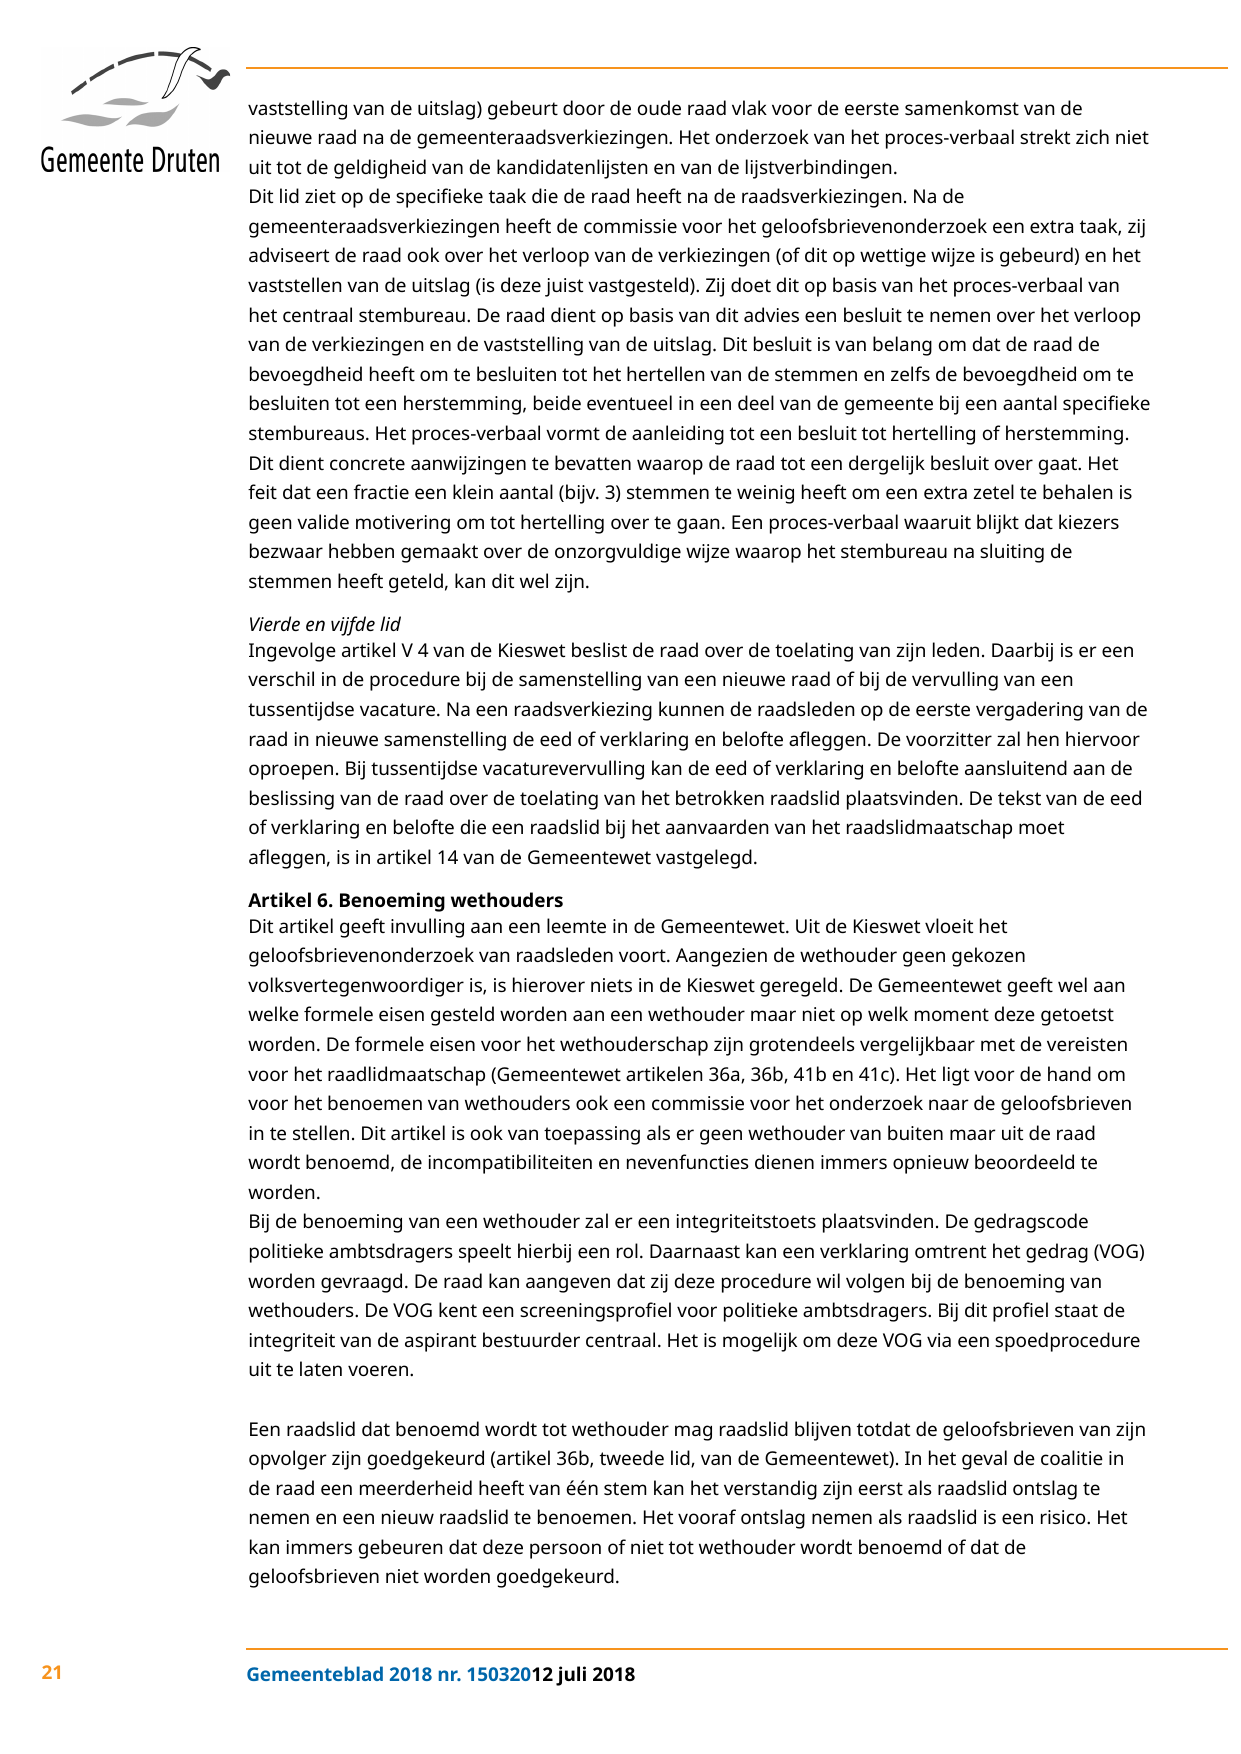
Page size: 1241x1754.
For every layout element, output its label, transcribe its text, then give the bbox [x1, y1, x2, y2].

text vaststelling van de uitslag) gebeurt door de oude raad vlak voor de eerste samenkomst van de nieuwe raad na de gemeenteraadsverkiezingen. Het onderzoek van het proces-verbaal strekt zich niet uit tot de geldigheid van de kandidatenlijsten en van de lijstverbindingen. [248, 95, 1152, 180]
text Dit lid ziet op de specifieke taak die de raad heeft na de raadsverkiezingen. Na de gemeenteraadsverkiezingen heeft de commissie voor het geloofsbrievenonderzoek een extra taak, zij adviseert de raad ook over het verloop van de verkiezingen (of dit op wettige wijze is gebeurd) en het vaststellen van de uitslag (is deze juist vastgesteld). Zij doet dit op basis van het proces-verbaal van het centraal stembureau. De raad dient op basis van dit advies een besluit te nemen over het verloop van de verkiezingen en de vaststelling van de uitslag. Dit besluit is van belang om dat de raad de bevoegdheid heeft om te besluiten tot het hertellen van de stemmen en zelfs de bevoegdheid om te besluiten tot een herstemming, beide eventueel in een deel van de gemeente bij een aantal specifieke stembureaus. Het proces-verbaal vormt de aanleiding tot een besluit tot hertelling of herstemming. Dit dient concrete aanwijzingen te bevatten waarop de raad tot een dergelijk besluit over gaat. Het feit dat een fractie een klein aantal (bijv. 3) stemmen te weinig heeft om een extra zetel te behalen is geen valide motivering om tot hertelling over te gaan. Een proces-verbaal waaruit blijkt dat kiezers bezwaar hebben gemaakt over de onzorgvuldige wijze waarop het stembureau na sluiting de stemmen heeft geteld, kan dit wel zijn. [248, 183, 1152, 594]
text Bij de benoeming van een wethouder zal er een integriteitstoets plaatsvinden. De gedragscode politieke ambtsdragers speelt hierbij een rol. Daarnaast kan een verklaring omtrent het gedrag (VOG) worden gevraagd. De raad kan aangeven dat zij deze procedure wil volgen bij de benoeming van wethouders. De VOG kent een screeningsprofiel voor politieke ambtsdragers. Bij dit profiel staat de integriteit van de aspirant bestuurder centraal. Het is mogelijk om deze VOG via een spoedprocedure uit te laten voeren. [248, 1209, 1152, 1382]
text Dit artikel geeft invulling aan een leemte in de Gemeentewet. Uit de Kieswet vloeit het geloofsbrievenonderzoek van raadsleden voort. Aangezien de wethouder geen gekozen volksvertegenwoordiger is, is hierover niets in de Kieswet geregeld. De Gemeentewet geeft wel aan welke formele eisen gesteld worden aan een wethouder maar niet op welk moment deze getoetst worden. De formele eisen voor het wethouderschap zijn grotendeels vergelijkbaar met de vereisten voor het raadlidmaatschap (Gemeentewet artikelen 36a, 36b, 41b en 41c). Het ligt voor de hand om voor het benoemen van wethouders ook een commissie voor het onderzoek naar de geloofsbrieven in te stellen. Dit artikel is ook van toepassing als er geen wethouder van buiten maar uit de raad wordt benoemd, de incompatibiliteiten en nevenfuncties dienen immers opnieuw beoordeeld te worden. [248, 913, 1152, 1205]
text Een raadslid dat benoemd wordt tot wethouder mag raadslid blijven totdat de geloofsbrieven van zijn opvolger zijn goedgekeurd (artikel 36b, tweede lid, van de Gemeentewet). In het geval de coalitie in de raad een meerderheid heeft van één stem kan het verstandig zijn eerst als raadslid ontslag te nemen en een nieuw raadslid te benoemen. Het vooraf ontslag nemen als raadslid is een risico. Het kan immers gebeuren dat deze persoon of niet tot wethouder wordt benoemd of dat de geloofsbrieven niet worden goedgekeurd. [248, 1416, 1152, 1589]
picture [41, 47, 231, 172]
text Artikel 6. Benoeming wethouders [248, 887, 1152, 913]
text Vierde en vijfde lid [248, 611, 1152, 637]
text Ingevolge artikel V 4 van de Kieswet beslist de raad over de toelating van zijn leden. Daarbij is er een verschil in de procedure bij de samenstelling van een nieuwe raad of bij de vervulling van een tussentijdse vacature. Na een raadsverkiezing kunnen de raadsleden op de eerste vergadering van de raad in nieuwe samenstelling de eed of verklaring en belofte afleggen. De voorzitter zal hen hiervoor oproepen. Bij tussentijdse vacaturevervulling kan de eed of verklaring en belofte aansluitend aan de beslissing van de raad over de toelating van het betrokken raadslid plaatsvinden. De tekst van de eed of verklaring en belofte die een raadslid bij het aanvaarden van het raadslidmaatschap moet afleggen, is in artikel 14 van de Gemeentewet vastgelegd. [248, 637, 1152, 870]
